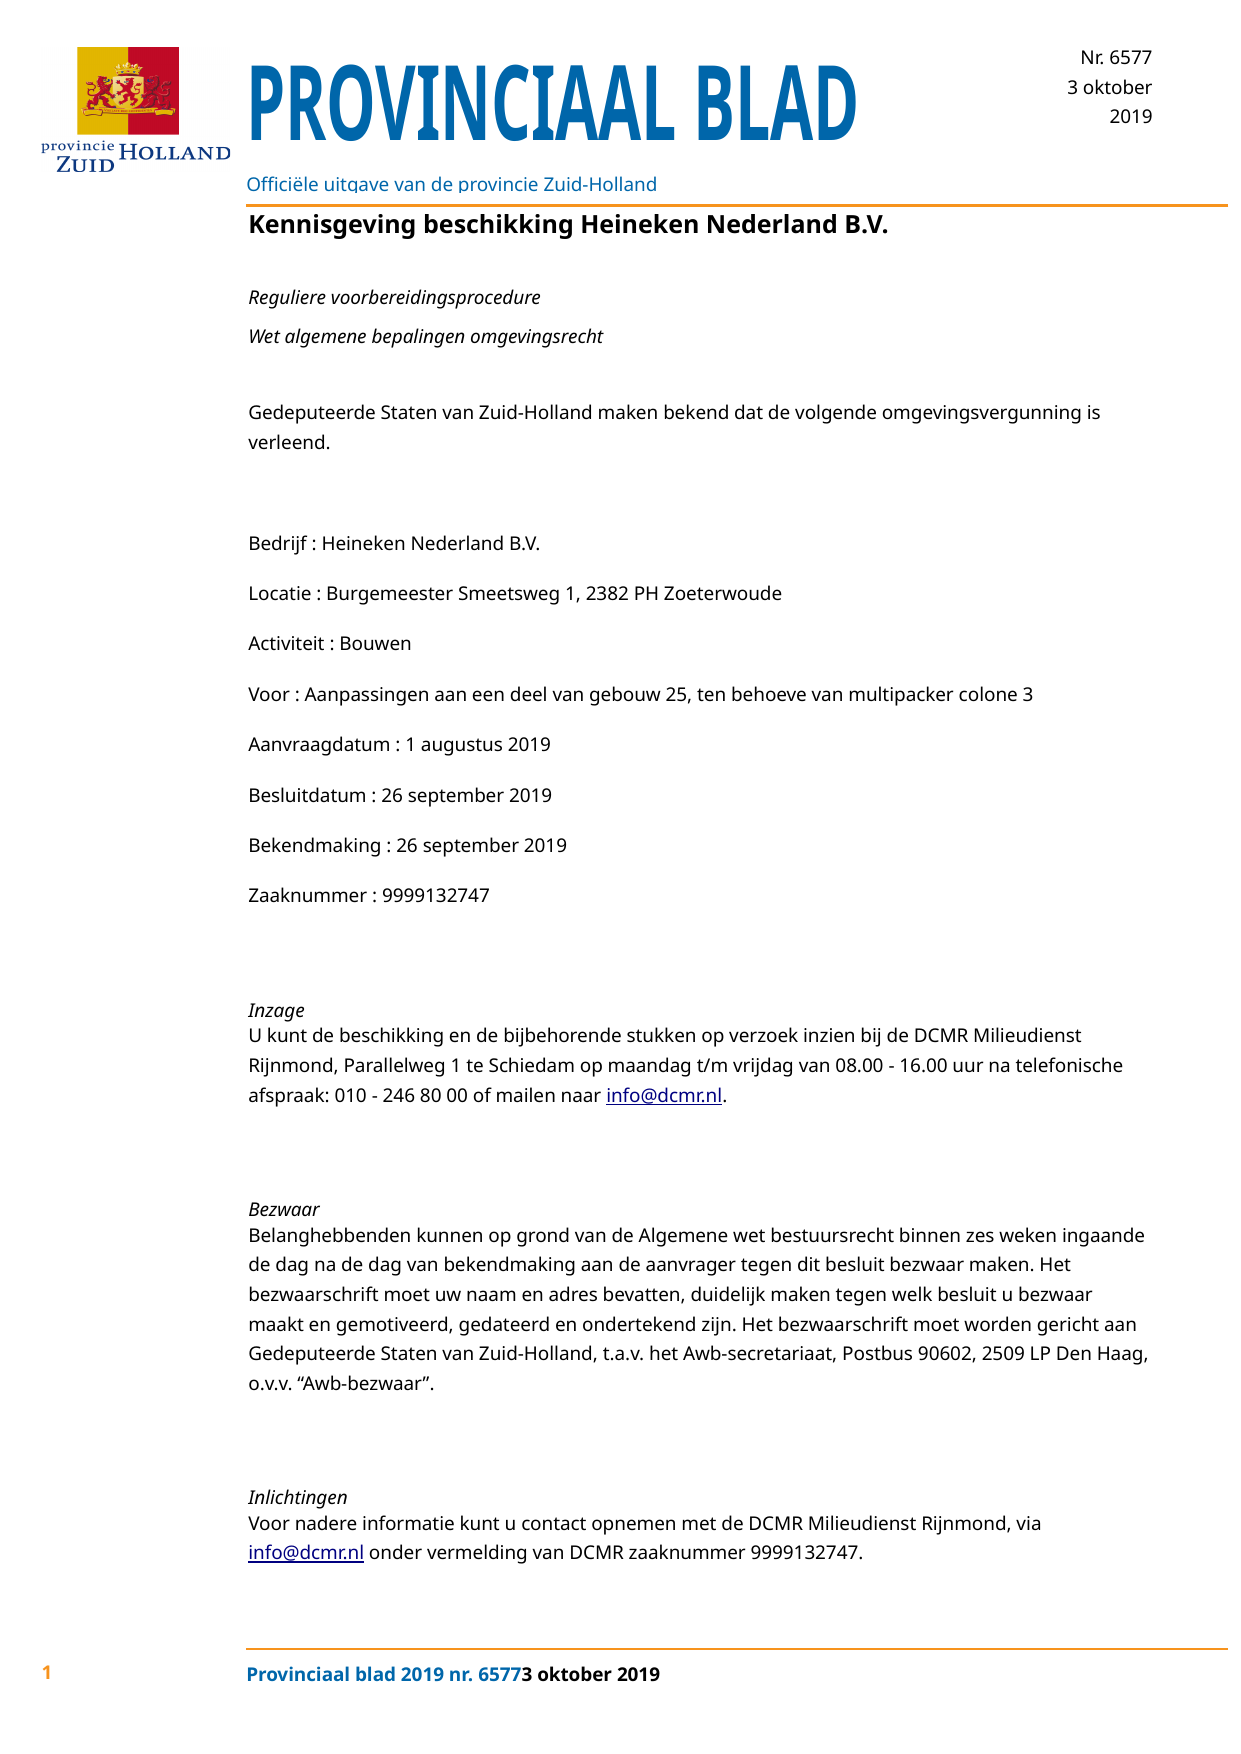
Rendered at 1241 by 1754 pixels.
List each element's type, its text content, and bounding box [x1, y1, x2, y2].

text Wet algemene bepalingen omgevingsrecht [248, 323, 1152, 349]
text Belanghebbenden kunnen op grond van de Algemene wet bestuursrecht binnen zes weken ingaande de dag na de dag van bekendmaking aan de aanvrager tegen dit besluit bezwaar maken. Het bezwaarschrift moet uw naam en adres bevatten, duidelijk maken tegen welk besluit u bezwaar maakt en gemotiveerd, gedateerd en ondertekend zijn. Het bezwaarschrift moet worden gericht aan Gedeputeerde Staten van Zuid-Holland, t.a.v. het Awb-secretariaat, Postbus 90602, 2509 LP Den Haag, o.v.v. “Awb-bezwaar”. [248, 1222, 1152, 1396]
picture [41, 47, 231, 172]
text Voor : Aanpassingen aan een deel van gebouw 25, ten behoeve van multipacker colone 3 [248, 681, 1152, 707]
text Zaaknummer : 9999132747 [248, 883, 1152, 908]
text Bedrijf : Heineken Nederland B.V. [248, 530, 1152, 555]
text Kennisgeving beschikking Heineken Nederland B.V. [248, 207, 1152, 241]
text Bekendmaking : 26 september 2019 [248, 832, 1152, 858]
text Inzage [248, 997, 1152, 1023]
text U kunt de beschikking en de bijbehorende stukken op verzoek inzien bij de DCMR Milieudienst Rijnmond, Parallelweg 1 te Schiedam op maandag t/m vrijdag van 08.00 - 16.00 uur na telefonische afspraak: 010 - 246 80 00 of mailen naar info@dcmr.nl. [248, 1023, 1152, 1108]
text Activiteit : Bouwen [248, 631, 1152, 656]
text Locatie : Burgemeester Smeetsweg 1, 2382 PH Zoeterwoude [248, 580, 1152, 606]
text Gedeputeerde Staten van Zuid-Holland maken bekend dat de volgende omgevingsvergunning is verleend. [248, 399, 1152, 454]
text Bezwaar [248, 1196, 1152, 1222]
text Reguliere voorbereidingsprocedure [248, 284, 1152, 309]
text Aanvraagdatum : 1 augustus 2019 [248, 731, 1152, 757]
text Besluitdatum : 26 september 2019 [248, 782, 1152, 807]
text Inlichtingen [248, 1484, 1152, 1510]
text Voor nadere informatie kunt u contact opnemen met de DCMR Milieudienst Rijnmond, via info@dcmr.nl onder vermelding van DCMR zaaknummer 9999132747. [248, 1510, 1152, 1565]
